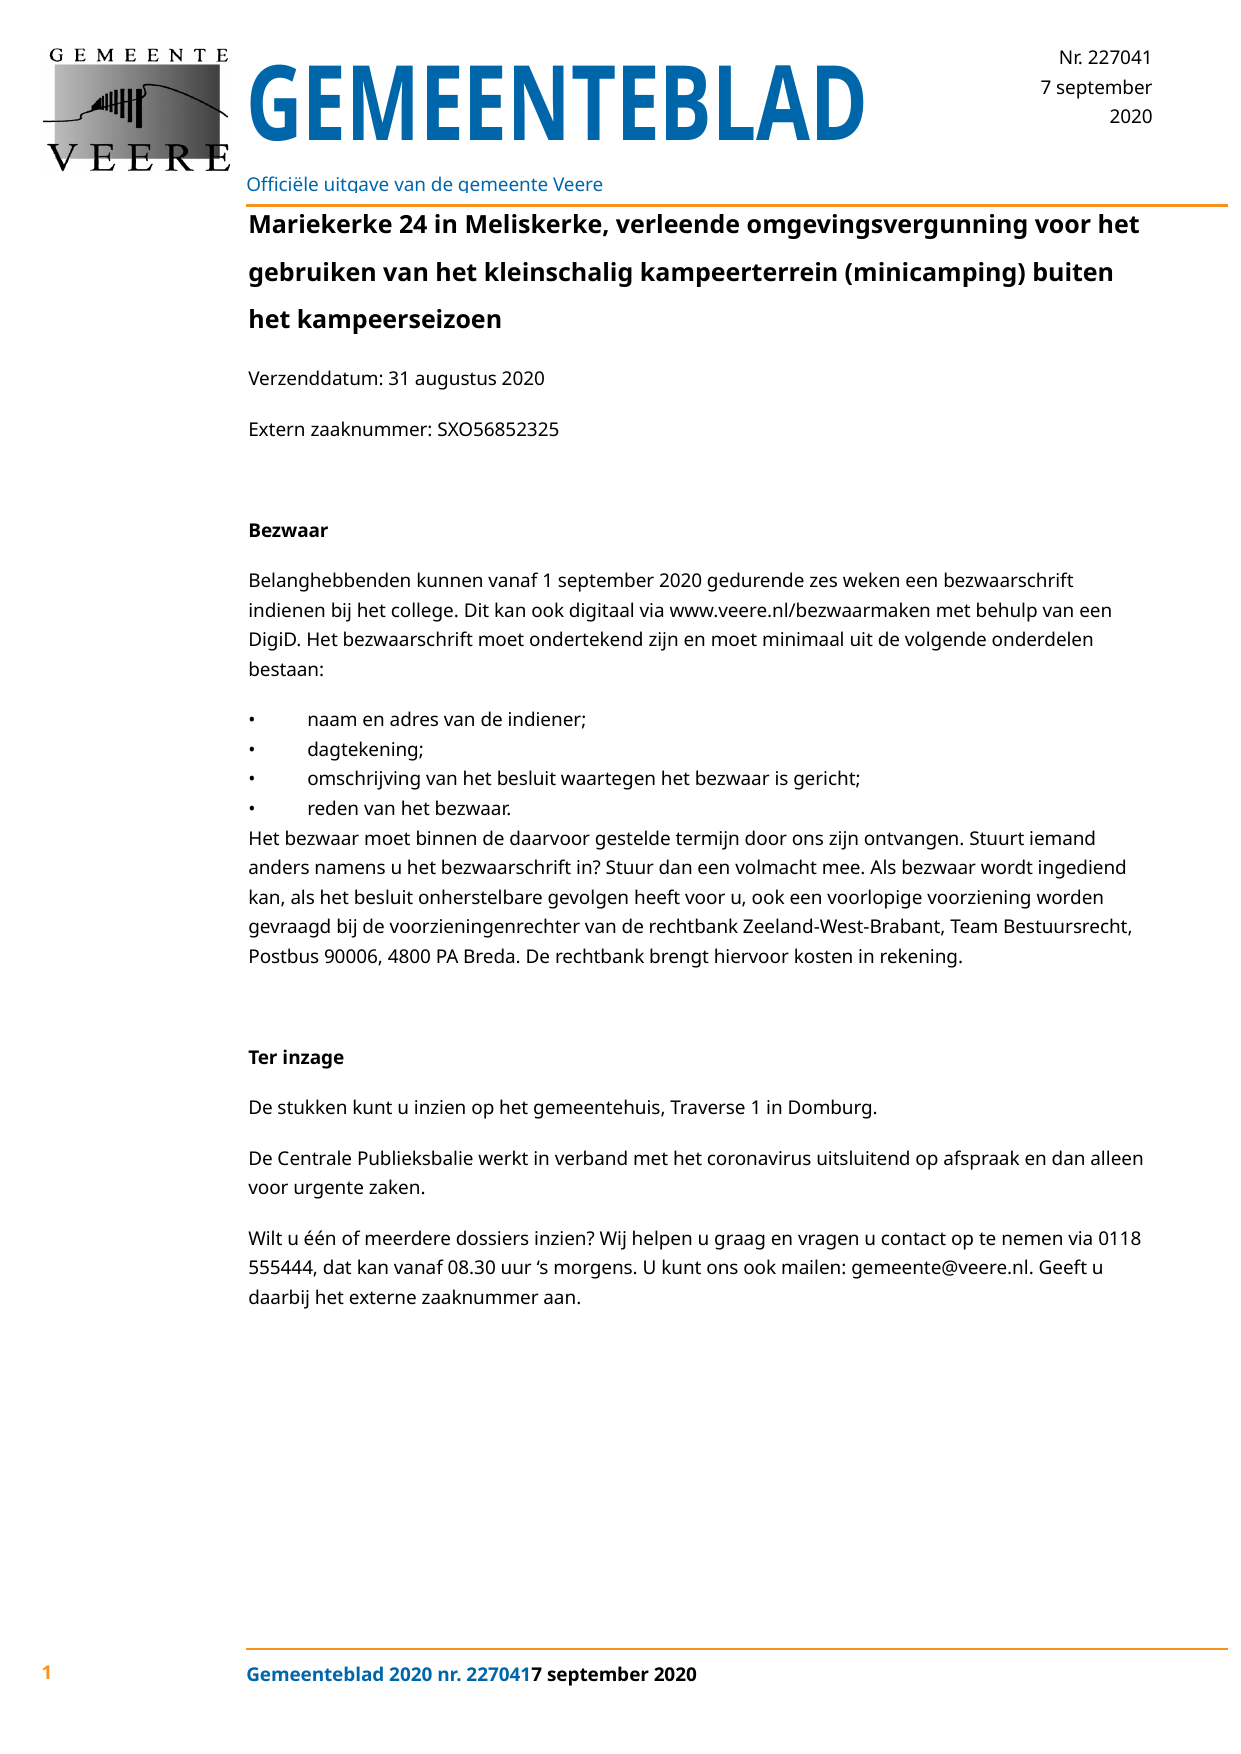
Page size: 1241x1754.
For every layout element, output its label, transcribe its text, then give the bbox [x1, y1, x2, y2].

text De stukken kunt u inzien op het gemeentehuis, Traverse 1 in Domburg. [248, 1094, 1152, 1120]
list omschrijving van het besluit waartegen het bezwaar is gericht; [248, 766, 1152, 791]
list reden van het bezwaar. [248, 795, 1152, 821]
text Verzenddatum: 31 augustus 2020 [248, 366, 1152, 391]
picture [41, 47, 231, 172]
text Mariekerke 24 in Meliskerke, verleende omgevingsvergunning voor het gebruiken van het kleinschalig kampeerterrein (minicamping) buiten het kampeerseizoen [248, 207, 1152, 336]
text Belanghebbenden kunnen vanaf 1 september 2020 gedurende zes weken een bezwaarschrift indienen bij het college. Dit kan ook digitaal via www.veere.nl/bezwaarmaken met behulp van een DigiD. Het bezwaarschrift moet ondertekend zijn en moet minimaal uit de volgende onderdelen bestaan: [248, 567, 1152, 682]
text Ter inzage [248, 1044, 1152, 1069]
text Extern zaaknummer: SXO56852325 [248, 416, 1152, 442]
text Wilt u één of meerdere dossiers inzien? Wij helpen u graag en vragen u contact op te nemen via 0118 555444, dat kan vanaf 08.30 uur ‘s morgens. U kunt ons ook mailen: gemeente@veere.nl. Geeft u daarbij het externe zaaknummer aan. [248, 1225, 1152, 1309]
text De Centrale Publieksbalie werkt in verband met het coronavirus uitsluitend op afspraak en dan alleen voor urgente zaken. [248, 1145, 1152, 1200]
text Het bezwaar moet binnen de daarvoor gestelde termijn door ons zijn ontvangen. Stuurt iemand anders namens u het bezwaarschrift in? Stuur dan een volmacht mee. Als bezwaar wordt ingediend kan, als het besluit onherstelbare gevolgen heeft voor u, ook een voorlopige voorziening worden gevraagd bij de voorzieningenrechter van de rechtbank Zeeland-West-Brabant, Team Bestuursrecht, Postbus 90006, 4800 PA Breda. De rechtbank brengt hiervoor kosten in rekening. [248, 825, 1152, 969]
text Bezwaar [248, 517, 1152, 542]
list dagtekening; [248, 736, 1152, 762]
list naam en adres van de indiener; [248, 706, 1152, 732]
